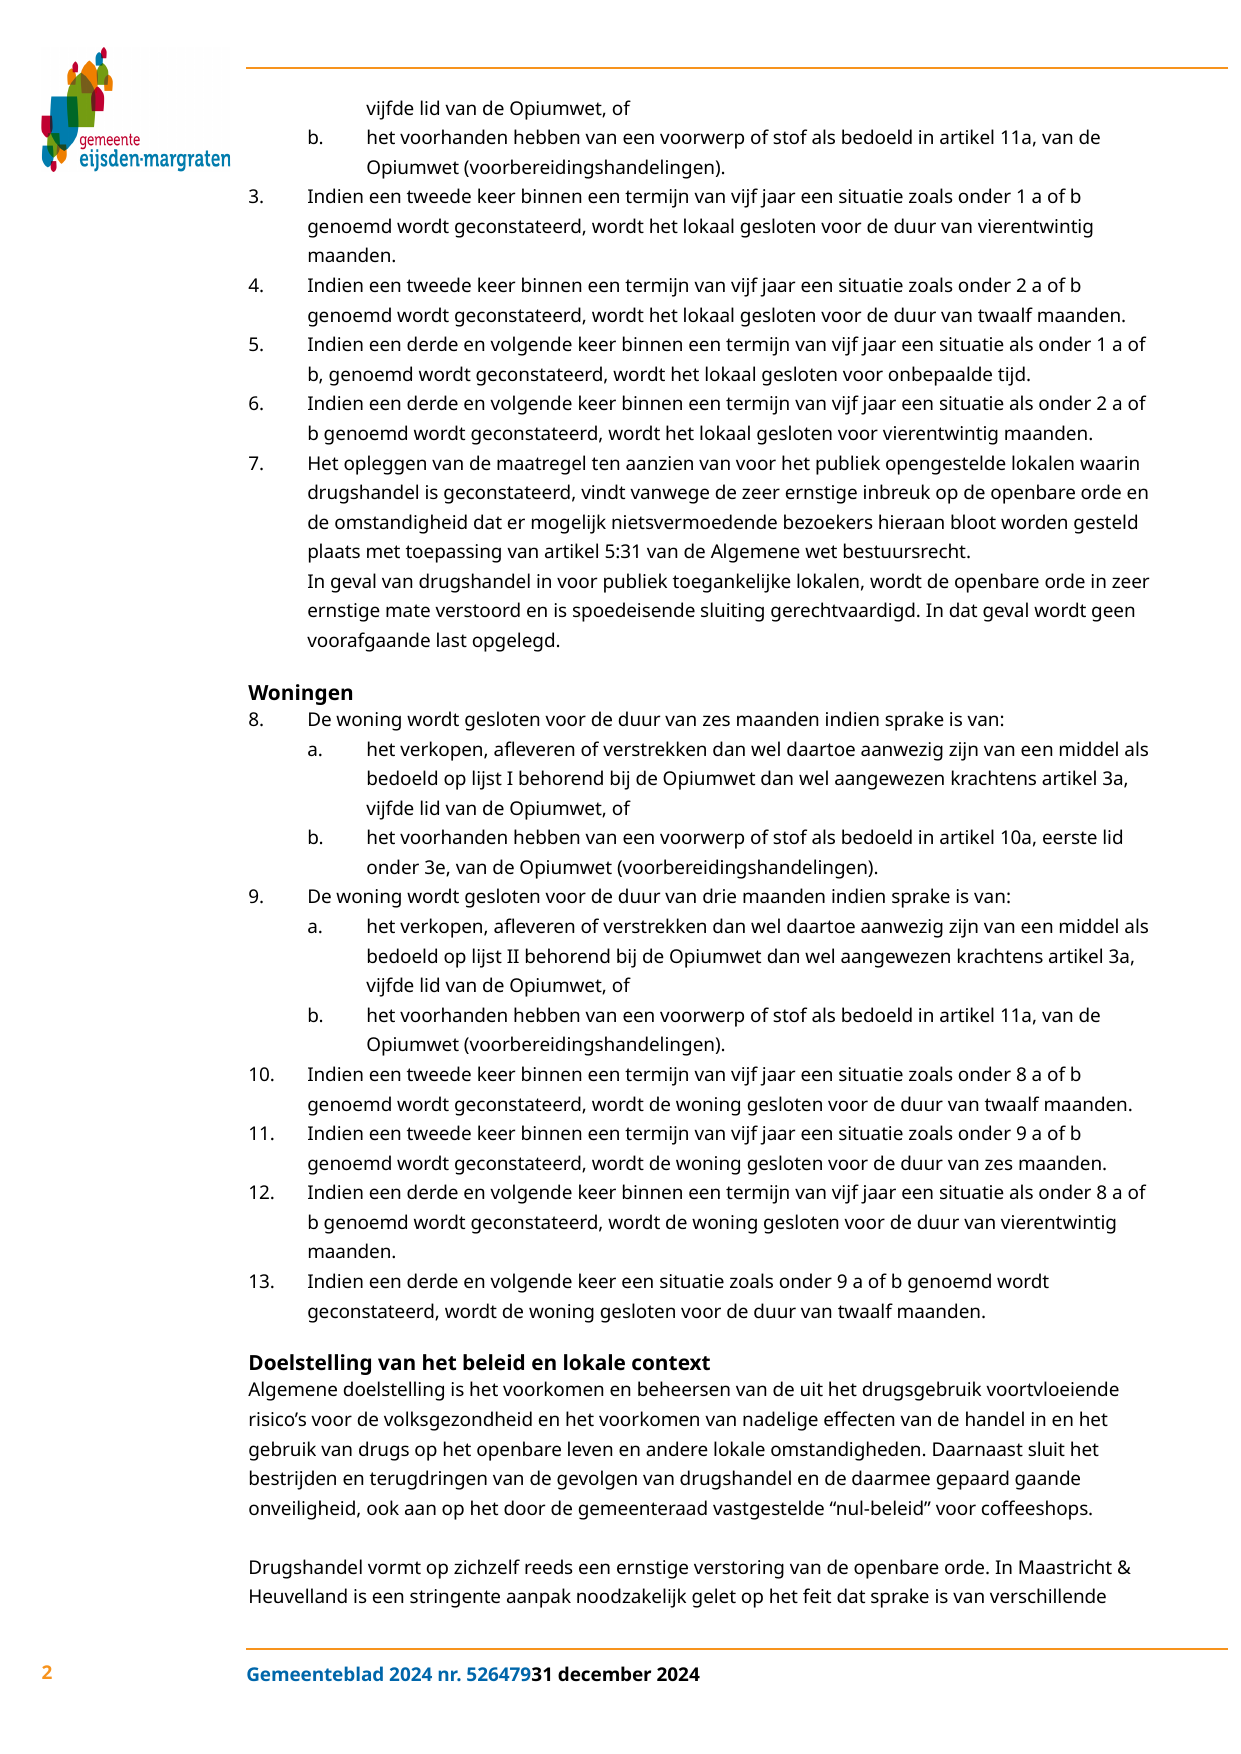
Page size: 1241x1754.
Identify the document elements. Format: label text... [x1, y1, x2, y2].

list Indien een tweede keer binnen een termijn van vijf jaar een situatie zoals onder 9 a of b genoemd wordt geconstateerd, wordt de woning gesloten voor de duur van zes maanden. [248, 1120, 1152, 1176]
list het voorhanden hebben van een voorwerp of stof als bedoeld in artikel 11a, van de Opiumwet (voorbereidingshandelingen). [307, 1002, 1152, 1057]
list Indien een tweede keer binnen een termijn van vijf jaar een situatie zoals onder 1 a of b genoemd wordt geconstateerd, wordt het lokaal gesloten voor de duur van vierentwintig maanden. [248, 183, 1152, 268]
list In geval van drugshandel in voor publiek toegankelijke lokalen, wordt de openbare orde in zeer ernstige mate verstoord en is spoedeisende sluiting gerechtvaardigd. In dat geval wordt geen voorafgaande last opgelegd. [248, 568, 1152, 653]
list Indien een derde en volgende keer binnen een termijn van vijf jaar een situatie als onder 1 a of b, genoemd wordt geconstateerd, wordt het lokaal gesloten voor onbepaalde tijd. [248, 331, 1152, 387]
list Indien een tweede keer binnen een termijn van vijf jaar een situatie zoals onder 8 a of b genoemd wordt geconstateerd, wordt de woning gesloten voor de duur van twaalf maanden. [248, 1061, 1152, 1116]
list het voorhanden hebben van een voorwerp of stof als bedoeld in artikel 11a, van de Opiumwet (voorbereidingshandelingen). [307, 124, 1152, 180]
list het verkopen, afleveren of verstrekken dan wel daartoe aanwezig zijn van een middel als bedoeld op lijst II behorend bij de Opiumwet dan wel aangewezen krachtens artikel 3a, vijfde lid van de Opiumwet, of [307, 913, 1152, 998]
text Woningen [248, 678, 1152, 706]
list De woning wordt gesloten voor de duur van zes maanden indien sprake is van: [248, 706, 1152, 732]
picture [41, 47, 231, 172]
text Doelstelling van het beleid en lokale context [248, 1348, 1152, 1377]
list Indien een derde en volgende keer binnen een termijn van vijf jaar een situatie als onder 2 a of b genoemd wordt geconstateerd, wordt het lokaal gesloten voor vierentwintig maanden. [248, 391, 1152, 446]
list Het opleggen van de maatregel ten aanzien van voor het publiek opengestelde lokalen waarin drugshandel is geconstateerd, vindt vanwege de zeer ernstige inbreuk op de openbare orde en de omstandigheid dat er mogelijk nietsvermoedende bezoekers hieraan bloot worden gesteld plaats met toepassing van artikel 5:31 van de Algemene wet bestuursrecht. [248, 450, 1152, 564]
list Indien een derde en volgende keer binnen een termijn van vijf jaar een situatie als onder 8 a of b genoemd wordt geconstateerd, wordt de woning gesloten voor de duur van vierentwintig maanden. [248, 1179, 1152, 1264]
text Algemene doelstelling is het voorkomen en beheersen van de uit het drugsgebruik voortvloeiende risico’s voor de volksgezondheid en het voorkomen van nadelige effecten van de handel in en het gebruik van drugs op het openbare leven en andere lokale omstandigheden. Daarnaast sluit het bestrijden en terugdringen van de gevolgen van drugshandel en de daarmee gepaard gaande onveiligheid, ook aan op het door de gemeenteraad vastgestelde “nul-beleid” voor coffeeshops. [248, 1377, 1152, 1521]
list vijfde lid van de Opiumwet, of [307, 95, 1152, 121]
list het verkopen, afleveren of verstrekken dan wel daartoe aanwezig zijn van een middel als bedoeld op lijst I behorend bij de Opiumwet dan wel aangewezen krachtens artikel 3a, vijfde lid van de Opiumwet, of [307, 736, 1152, 821]
list Indien een tweede keer binnen een termijn van vijf jaar een situatie zoals onder 2 a of b genoemd wordt geconstateerd, wordt het lokaal gesloten voor de duur van twaalf maanden. [248, 272, 1152, 328]
text Drugshandel vormt op zichzelf reeds een ernstige verstoring van de openbare orde. In Maastricht & Heuvelland is een stringente aanpak noodzakelijk gelet op het feit dat sprake is van verschillende [248, 1554, 1152, 1609]
list Indien een derde en volgende keer een situatie zoals onder 9 a of b genoemd wordt geconstateerd, wordt de woning gesloten voor de duur van twaalf maanden. [248, 1268, 1152, 1323]
list het voorhanden hebben van een voorwerp of stof als bedoeld in artikel 10a, eerste lid onder 3e, van de Opiumwet (voorbereidingshandelingen). [307, 824, 1152, 880]
list De woning wordt gesloten voor de duur van drie maanden indien sprake is van: [248, 884, 1152, 909]
